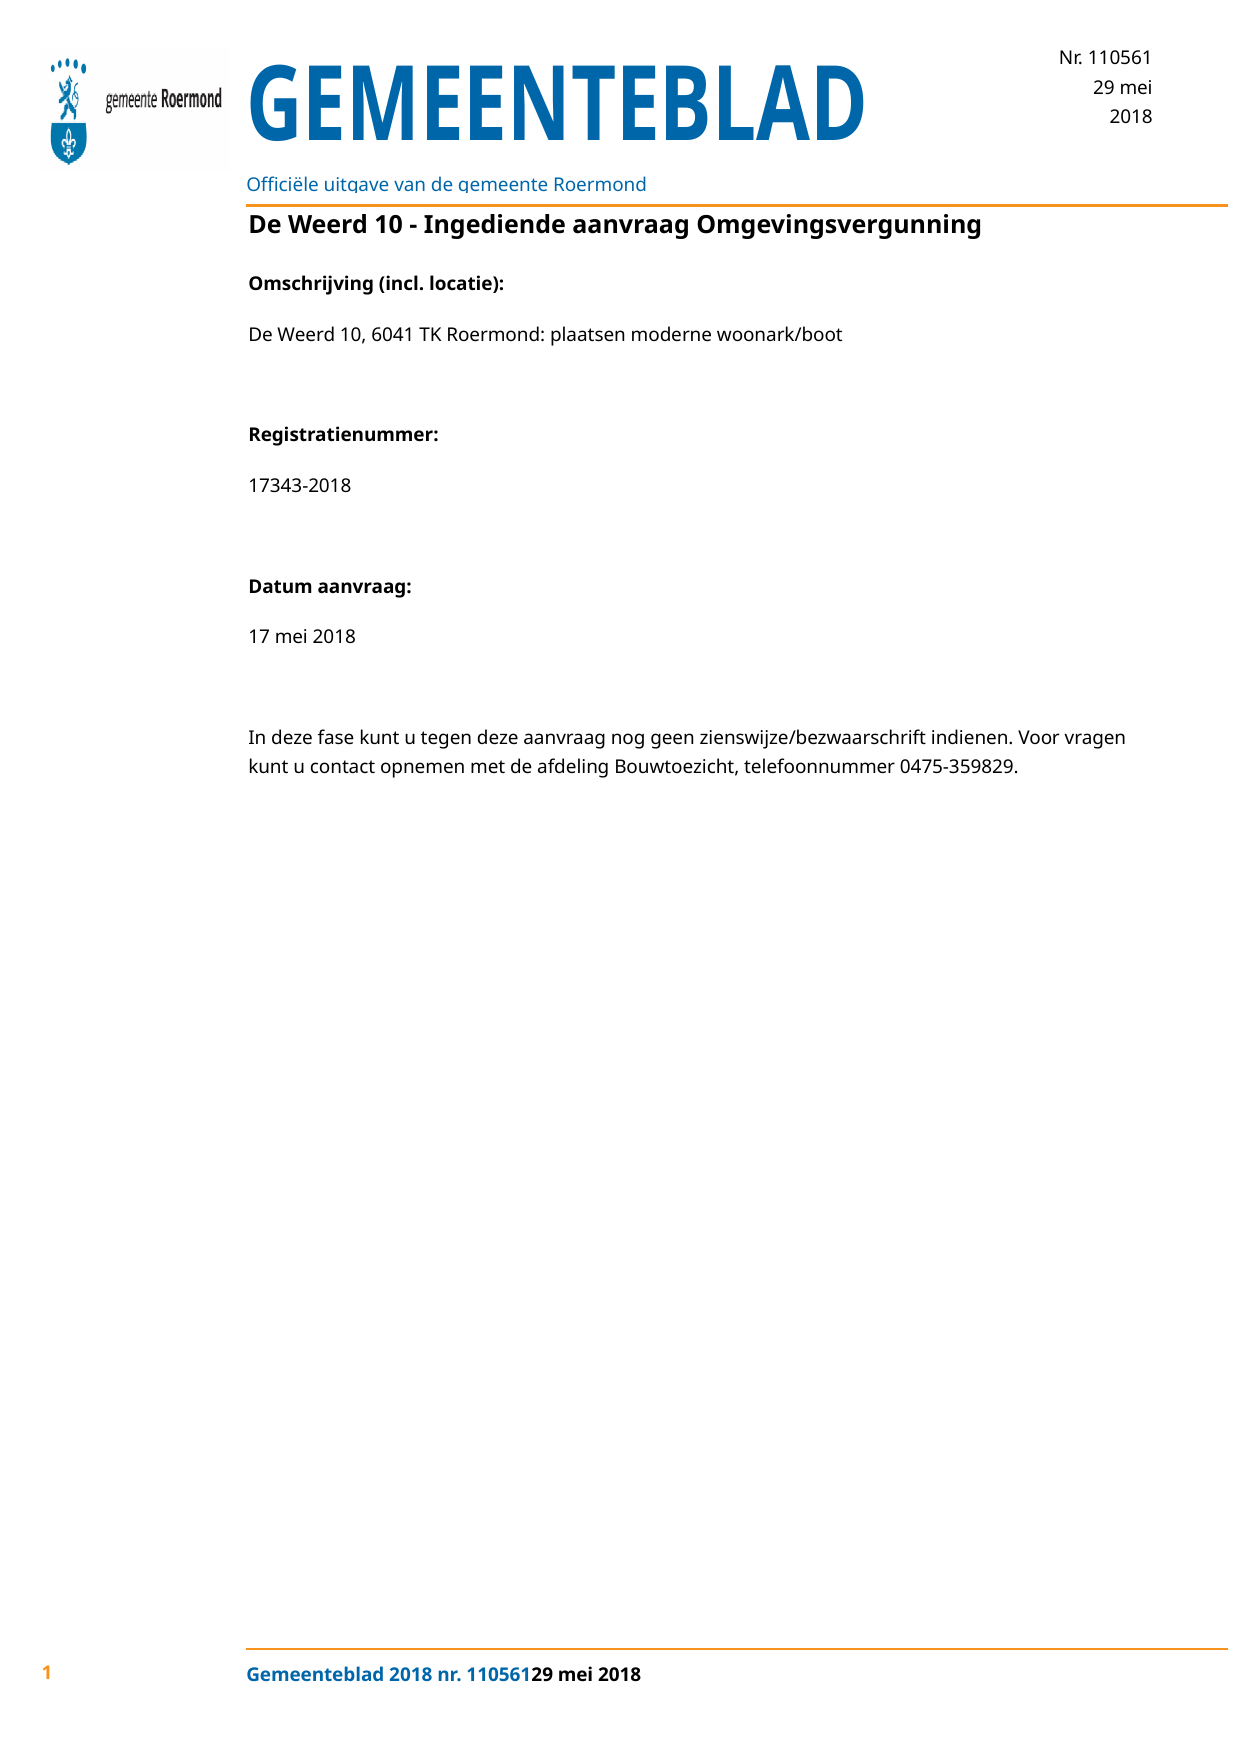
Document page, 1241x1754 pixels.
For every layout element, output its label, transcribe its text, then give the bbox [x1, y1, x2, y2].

text De Weerd 10, 6041 TK Roermond: plaatsen moderne woonark/boot [248, 321, 1152, 346]
text De Weerd 10 - Ingediende aanvraag Omgevingsvergunning [248, 207, 1152, 241]
text Registratienummer: [248, 422, 1152, 447]
text Omschrijving (incl. locatie): [248, 270, 1152, 296]
text 17343-2018 [248, 472, 1152, 498]
text Datum aanvraag: [248, 573, 1152, 598]
picture [41, 47, 231, 172]
text 17 mei 2018 [248, 623, 1152, 649]
text In deze fase kunt u tegen deze aanvraag nog geen zienswijze/bezwaarschrift indienen. Voor vragen kunt u contact opnemen met de afdeling Bouwtoezicht, telefoonnummer 0475-359829. [248, 724, 1152, 779]
